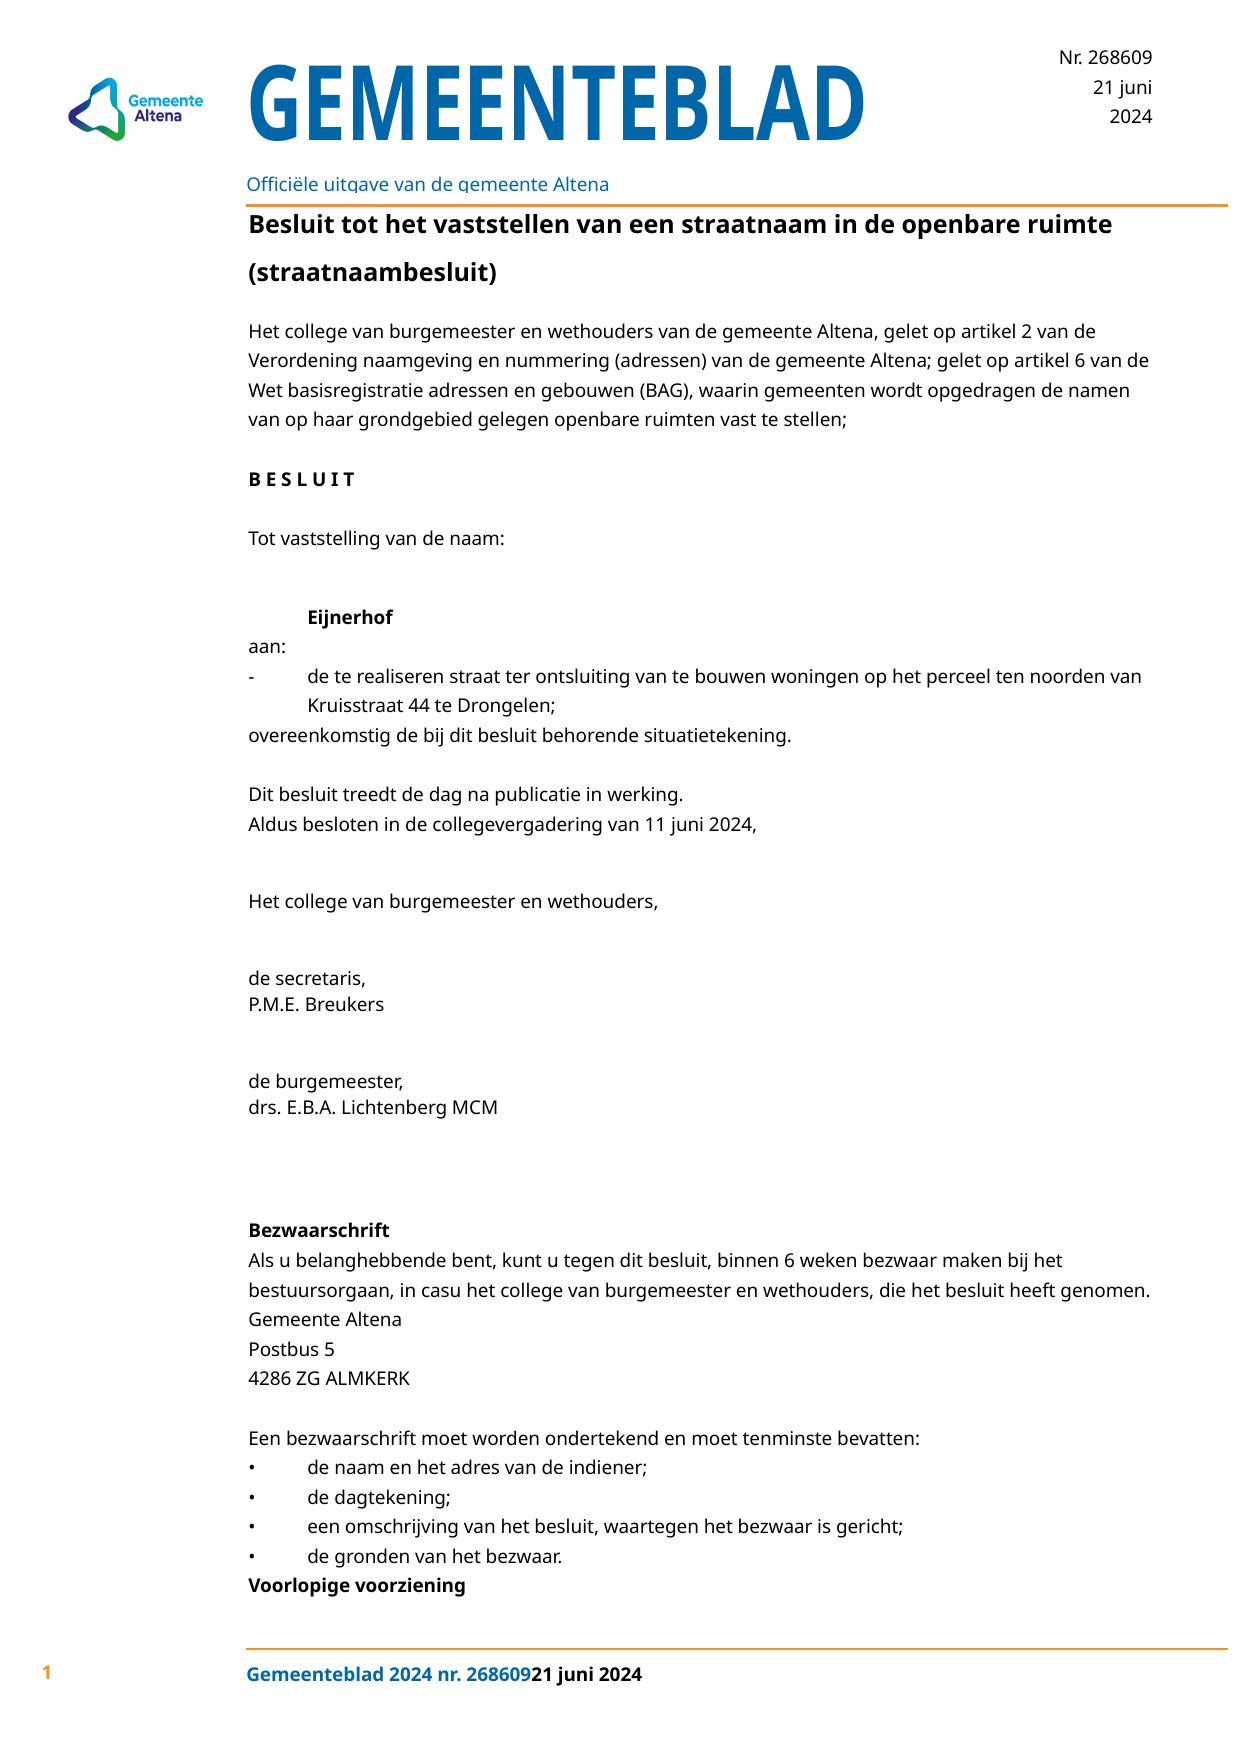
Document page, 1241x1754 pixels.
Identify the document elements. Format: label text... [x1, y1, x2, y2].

text Het college van burgemeester en wethouders van de gemeente Altena, gelet op artikel 2 van de Verordening naamgeving en nummering (adressen) van de gemeente Altena; gelet op artikel 6 van de Wet basisregistratie adressen en gebouwen (BAG), waarin gemeenten wordt opgedragen de namen van op haar grondgebied gelegen openbare ruimten vast te stellen; [248, 318, 1152, 432]
text de secretaris, [248, 965, 1152, 991]
text overeenkomstig de bij dit besluit behorende situatietekening. [248, 722, 1152, 748]
text Gemeente Altena [248, 1306, 1152, 1332]
text Tot vaststelling van de naam: [248, 525, 1152, 551]
text Als u belanghebbende bent, kunt u tegen dit besluit, binnen 6 weken bezwaar maken bij het bestuursorgaan, in casu het college van burgemeester en wethouders, die het besluit heeft genomen. [248, 1247, 1152, 1303]
list de te realiseren straat ter ontsluiting van te bouwen woningen op het perceel ten noorden van Kruisstraat 44 te Drongelen; [248, 663, 1152, 718]
list de dagtekening; [248, 1484, 1152, 1510]
text Een bezwaarschrift moet worden ondertekend en moet tenminste bevatten: [248, 1425, 1152, 1451]
text Besluit tot het vaststellen van een straatnaam in de openbare ruimte (straatnaambesluit) [248, 207, 1152, 288]
text drs. E.B.A. Lichtenberg MCM [248, 1094, 1152, 1120]
text de burgemeester, [248, 1068, 1152, 1094]
list de naam en het adres van de indiener; [248, 1454, 1152, 1480]
list Eijnerhof [248, 604, 1152, 629]
list de gronden van het bezwaar. [248, 1543, 1152, 1569]
text P.M.E. Breukers [248, 991, 1152, 1017]
text Postbus 5 [248, 1336, 1152, 1362]
text Het college van burgemeester en wethouders, [248, 888, 1152, 914]
text 4286 ZG ALMKERK [248, 1366, 1152, 1391]
list een omschrijving van het besluit, waartegen het bezwaar is gericht; [248, 1513, 1152, 1539]
text Aldus besloten in de collegevergadering van 11 juni 2024, [248, 811, 1152, 837]
text B E S L U I T [248, 466, 1152, 492]
text Voorlopige voorziening [248, 1573, 1152, 1598]
text aan: [248, 633, 1152, 659]
picture [41, 47, 231, 172]
text Bezwaarschrift [248, 1218, 1152, 1243]
text Dit besluit treedt de dag na publicatie in werking. [248, 781, 1152, 807]
